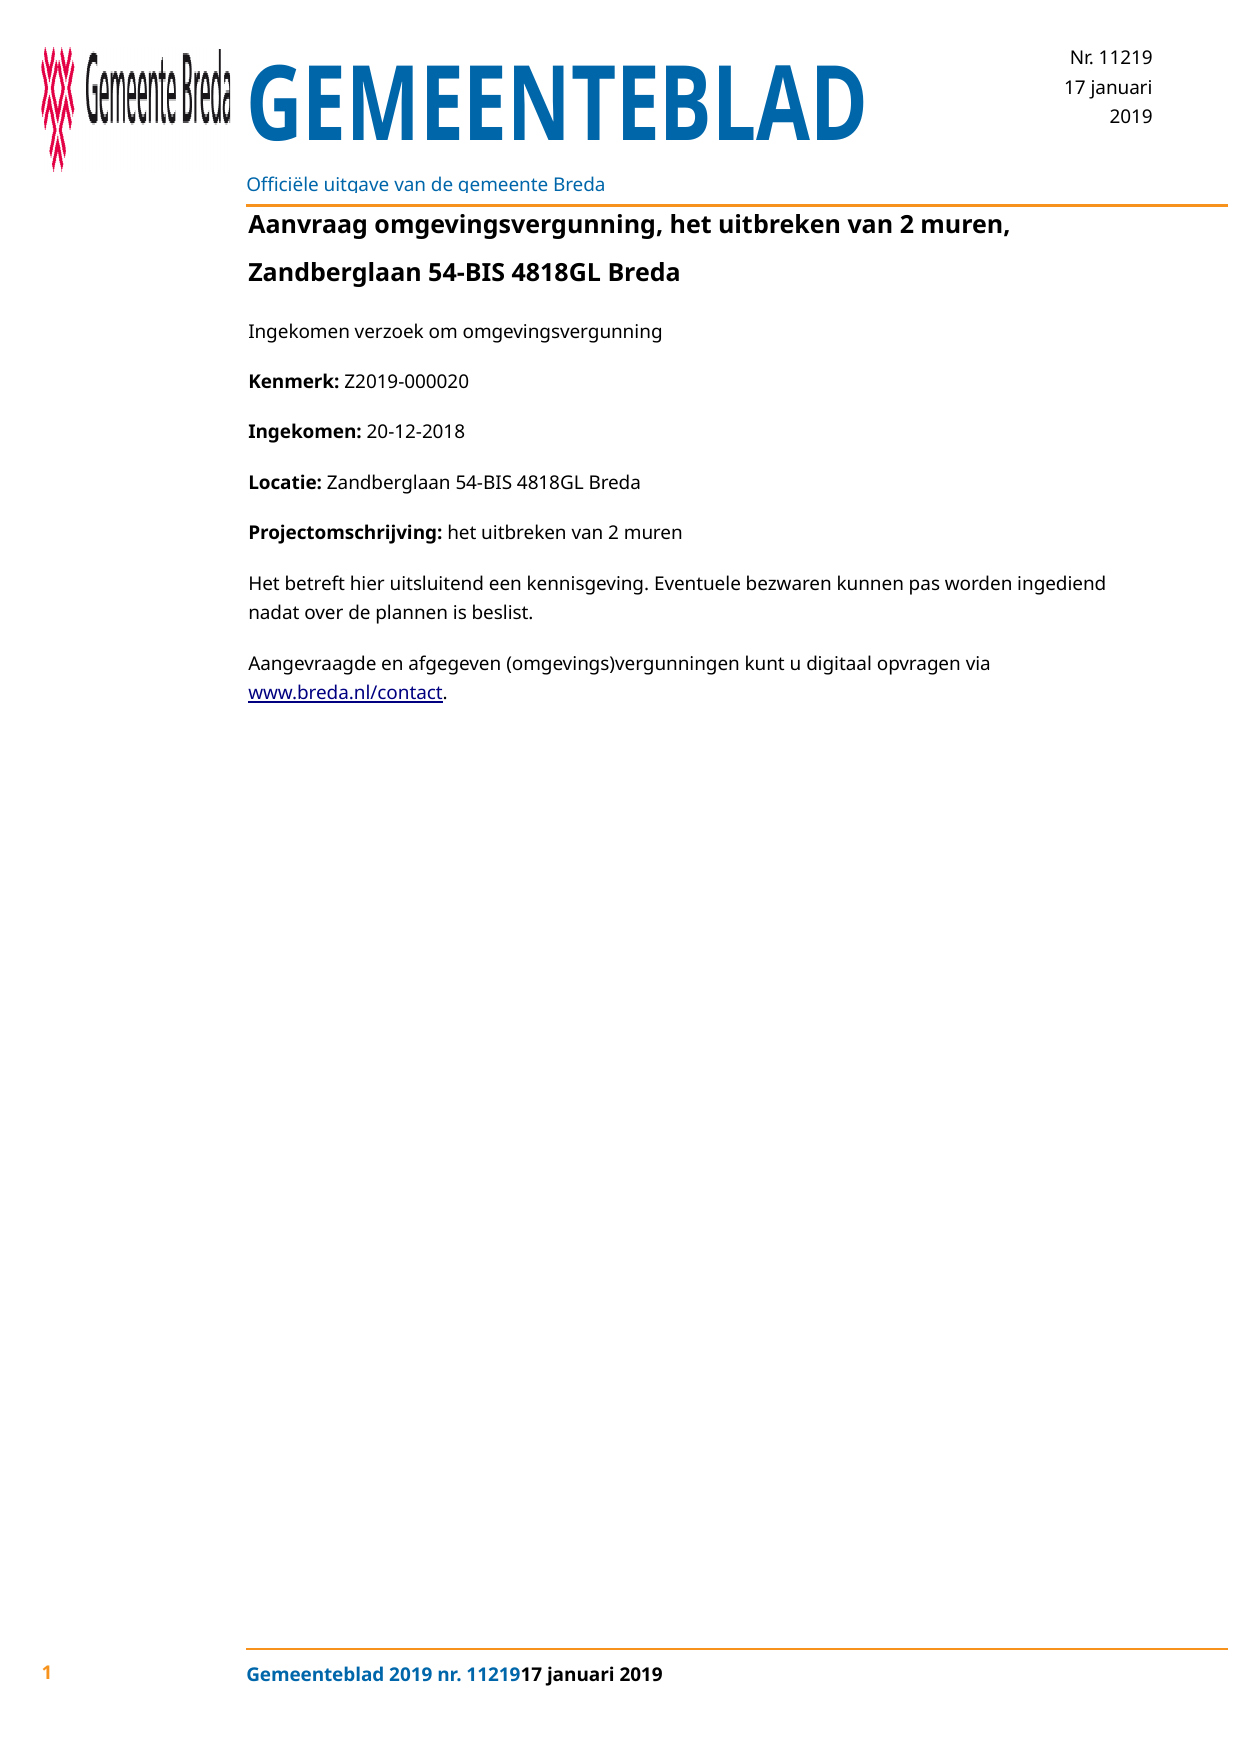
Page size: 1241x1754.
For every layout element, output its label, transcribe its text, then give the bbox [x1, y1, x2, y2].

text Locatie: Zandberglaan 54-BIS 4818GL Breda [248, 469, 1152, 495]
text Ingekomen verzoek om omgevingsvergunning [248, 318, 1152, 344]
picture [41, 47, 231, 172]
text Aangevraagde en afgegeven (omgevings)vergunningen kunt u digitaal opvragen via www.breda.nl/contact. [248, 650, 1152, 705]
text Kenmerk: Z2019-000020 [248, 368, 1152, 394]
text Projectomschrijving: het uitbreken van 2 muren [248, 519, 1152, 545]
text Het betreft hier uitsluitend een kennisgeving. Eventuele bezwaren kunnen pas worden ingediend nadat over de plannen is beslist. [248, 570, 1152, 625]
text Ingekomen: 20-12-2018 [248, 419, 1152, 444]
text Aanvraag omgevingsvergunning, het uitbreken van 2 muren, Zandberglaan 54-BIS 4818GL Breda [248, 207, 1152, 288]
